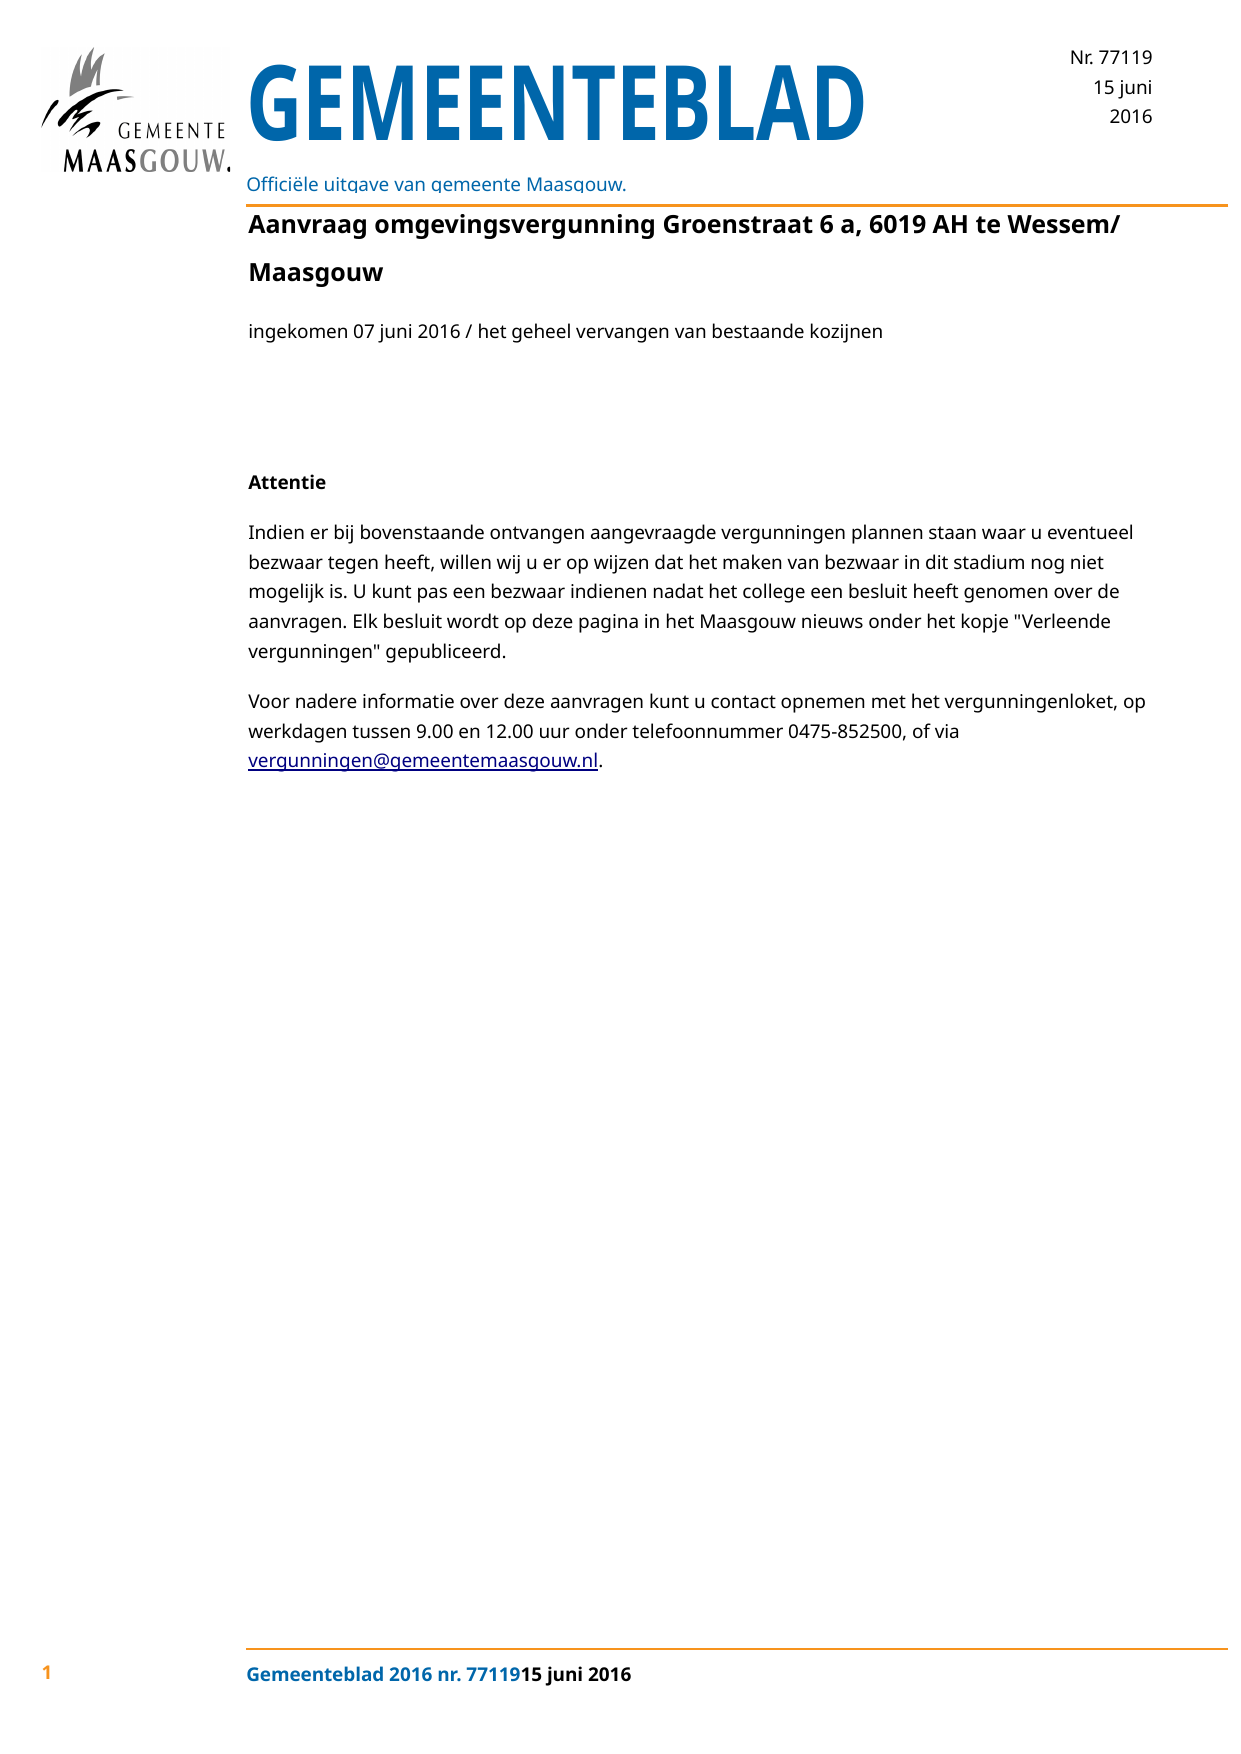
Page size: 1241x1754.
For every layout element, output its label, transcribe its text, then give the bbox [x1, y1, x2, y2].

text ingekomen 07 juni 2016 / het geheel vervangen van bestaande kozijnen [248, 318, 1152, 344]
text Attentie [248, 469, 1152, 495]
text Aanvraag omgevingsvergunning Groenstraat 6 a, 6019 AH te Wessem/ Maasgouw [248, 207, 1152, 288]
text Voor nadere informatie over deze aanvragen kunt u contact opnemen met het vergunningenloket, op werkdagen tussen 9.00 en 12.00 uur onder telefoonnummer 0475-852500, of via vergunningen@gemeentemaasgouw.nl. [248, 688, 1152, 773]
picture [41, 47, 231, 172]
text Indien er bij bovenstaande ontvangen aangevraagde vergunningen plannen staan waar u eventueel bezwaar tegen heeft, willen wij u er op wijzen dat het maken van bezwaar in dit stadium nog niet mogelijk is. U kunt pas een bezwaar indienen nadat het college een besluit heeft genomen over de aanvragen. Elk besluit wordt op deze pagina in het Maasgouw nieuws onder het kopje "Verleende vergunningen" gepubliceerd. [248, 519, 1152, 664]
